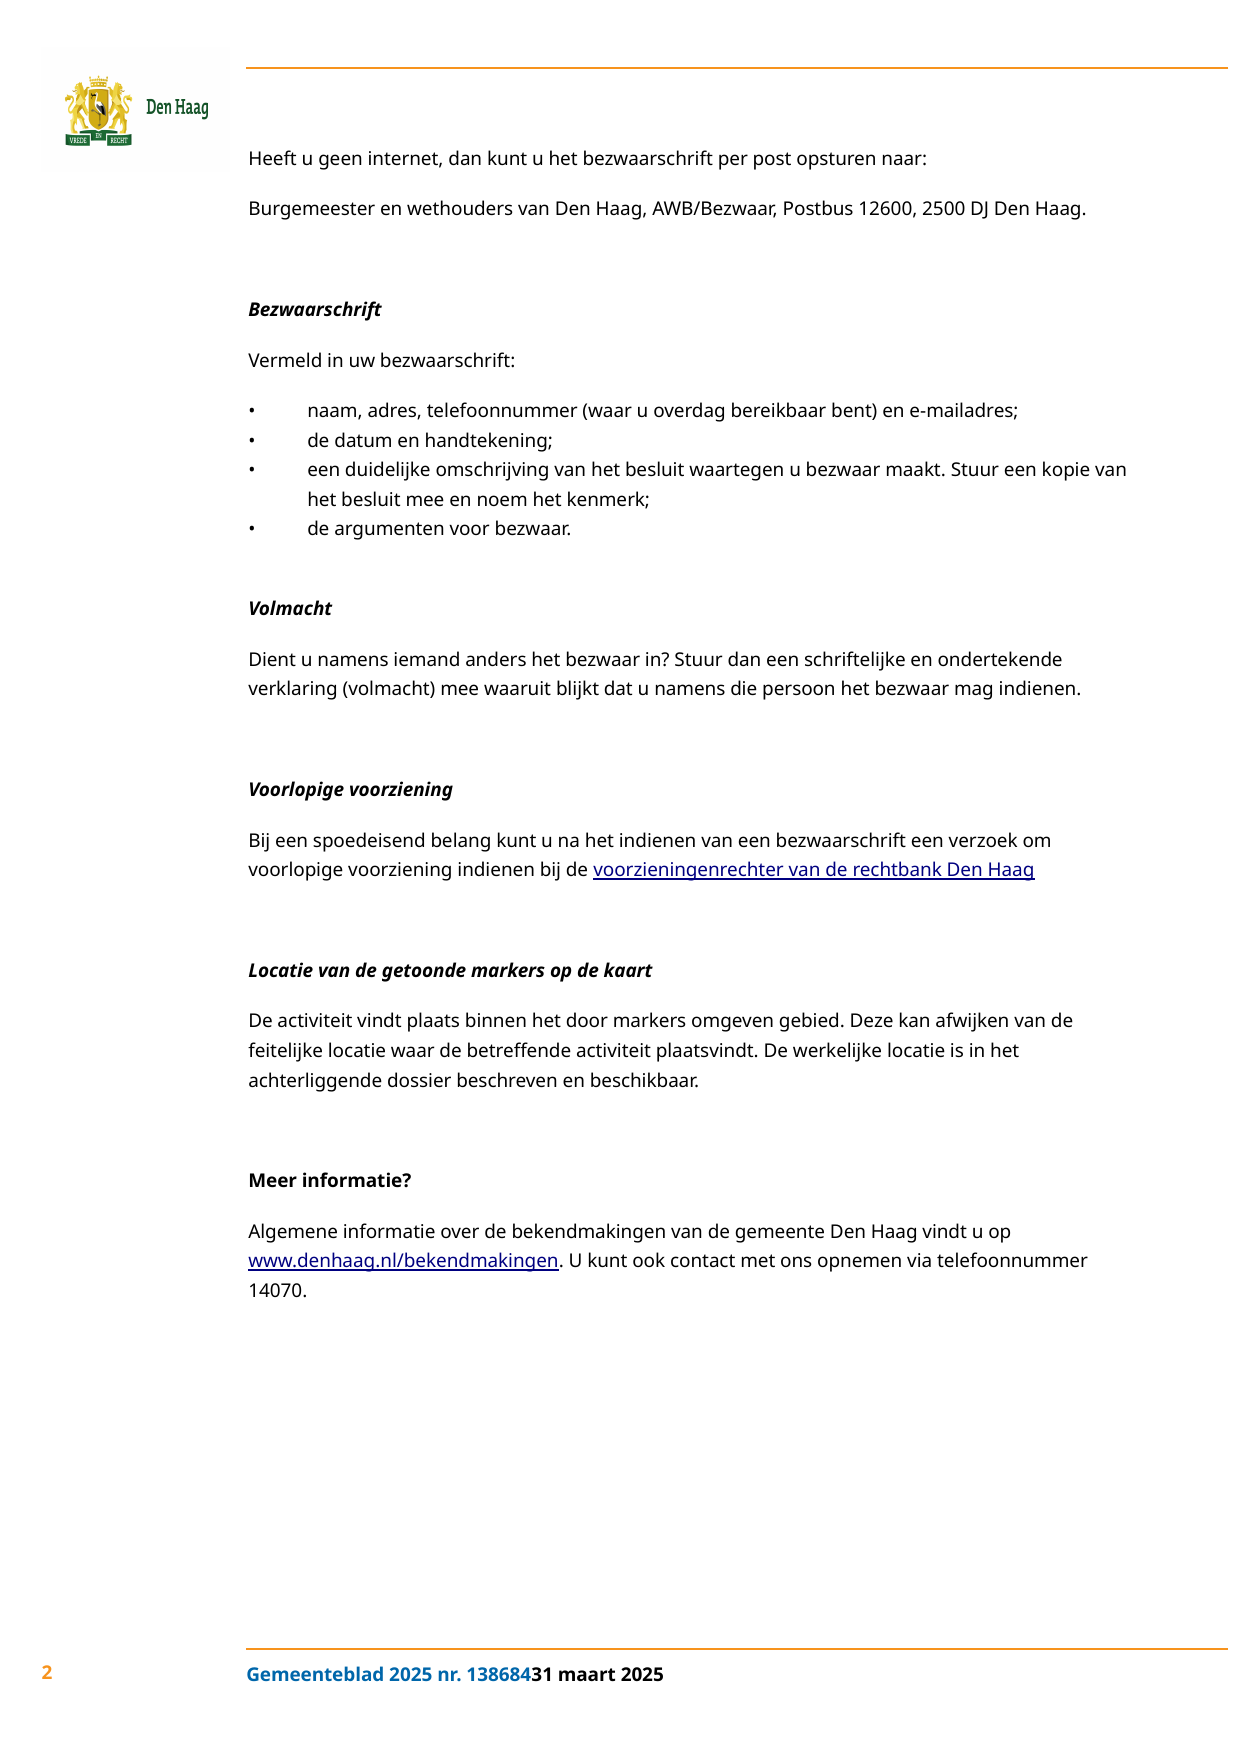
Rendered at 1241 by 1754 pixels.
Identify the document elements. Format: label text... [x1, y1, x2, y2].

text Meer informatie? [248, 1168, 1152, 1193]
list een duidelijke omschrijving van het besluit waartegen u bezwaar maakt. Stuur een kopie van het besluit mee en noem het kenmerk; [248, 456, 1152, 512]
text Locatie van de getoonde markers op de kaart [248, 957, 1152, 983]
text De activiteit vindt plaats binnen het door markers omgeven gebied. Deze kan afwijken van de feitelijke locatie waar de betreffende activiteit plaatsvindt. De werkelijke locatie is in het achterliggende dossier beschreven en beschikbaar. [248, 1008, 1152, 1093]
text Heeft u geen internet, dan kunt u het bezwaarschrift per post opsturen naar: [248, 145, 1152, 171]
text Volmacht [248, 596, 1152, 621]
text Vermeld in uw bezwaarschrift: [248, 347, 1152, 373]
list de datum en handtekening; [248, 427, 1152, 453]
text Algemene informatie over de bekendmakingen van de gemeente Den Haag vindt u op www.denhaag.nl/bekendmakingen. U kunt ook contact met ons opnemen via telefoonnummer 14070. [248, 1218, 1152, 1303]
list de argumenten voor bezwaar. [248, 516, 1152, 541]
text Bij een spoedeisend belang kunt u na het indienen van een bezwaarschrift een verzoek om voorlopige voorziening indienen bij de voorzieningenrechter van de rechtbank Den Haag [248, 827, 1152, 882]
text Bezwaarschrift [248, 296, 1152, 322]
text Burgemeester en wethouders van Den Haag, AWB/Bezwaar, Postbus 12600, 2500 DJ Den Haag. [248, 196, 1152, 221]
text Voorlopige voorziening [248, 776, 1152, 802]
text Dient u namens iemand anders het bezwaar in? Stuur dan een schriftelijke en ondertekende verklaring (volmacht) mee waaruit blijkt dat u namens die persoon het bezwaar mag indienen. [248, 646, 1152, 701]
list naam, adres, telefoonnummer (waar u overdag bereikbaar bent) en e-mailadres; [248, 397, 1152, 423]
picture [41, 47, 231, 172]
